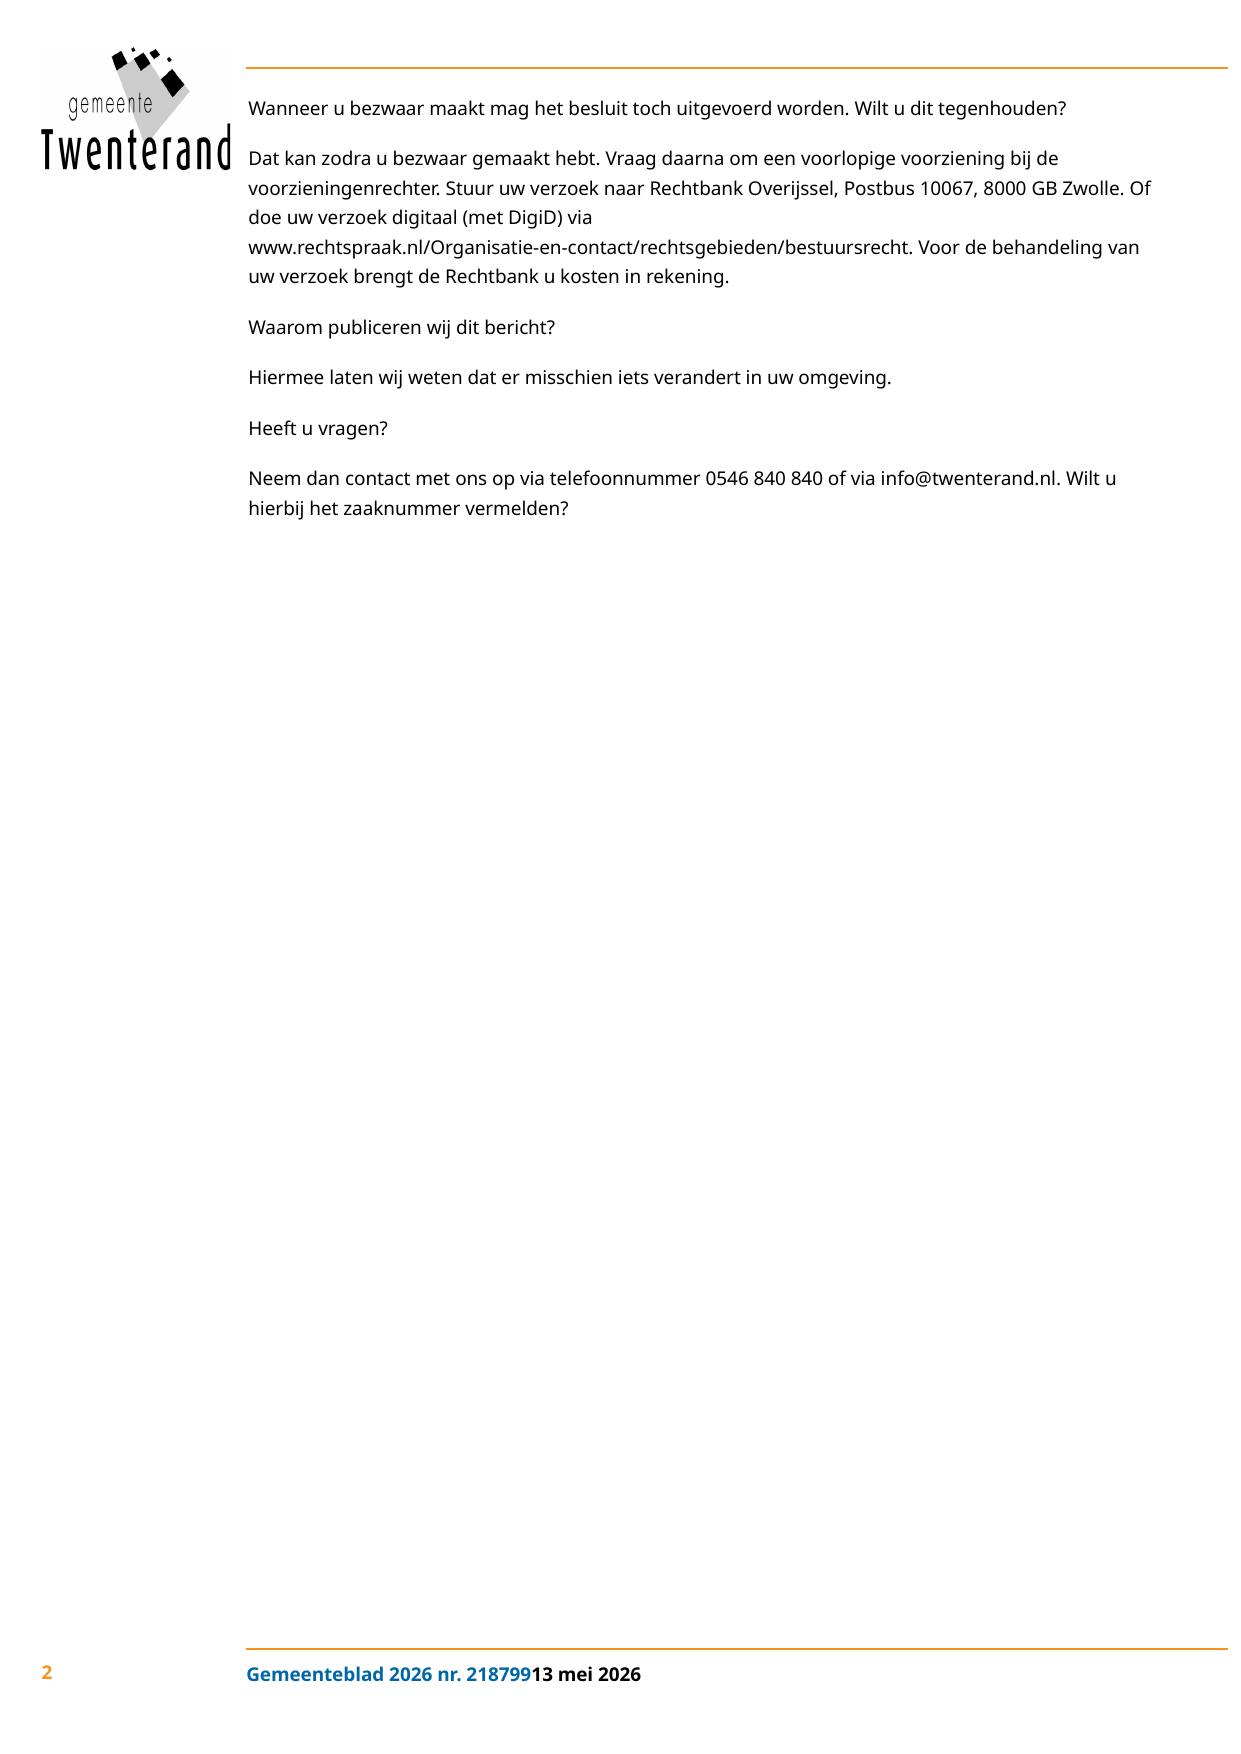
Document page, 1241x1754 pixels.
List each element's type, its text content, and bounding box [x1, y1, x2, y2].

text Hiermee laten wij weten dat er misschien iets verandert in uw omgeving. [248, 364, 1152, 390]
text Neem dan contact met ons op via telefoonnummer 0546 840 840 of via info@twenterand.nl. Wilt u hierbij het zaaknummer vermelden? [248, 465, 1152, 521]
text Waarom publiceren wij dit bericht? [248, 314, 1152, 340]
picture [41, 47, 231, 172]
text Wanneer u bezwaar maakt mag het besluit toch uitgevoerd worden. Wilt u dit tegenhouden? [248, 95, 1152, 121]
text Dat kan zodra u bezwaar gemaakt hebt. Vraag daarna om een voorlopige voorziening bij de voorzieningenrechter. Stuur uw verzoek naar Rechtbank Overijssel, Postbus 10067, 8000 GB Zwolle. Of doe uw verzoek digitaal (met DigiD) via www.rechtspraak.nl/Organisatie-en-contact/rechtsgebieden/bestuursrecht. Voor de behandeling van uw verzoek brengt de Rechtbank u kosten in rekening. [248, 145, 1152, 289]
text Heeft u vragen? [248, 415, 1152, 441]
